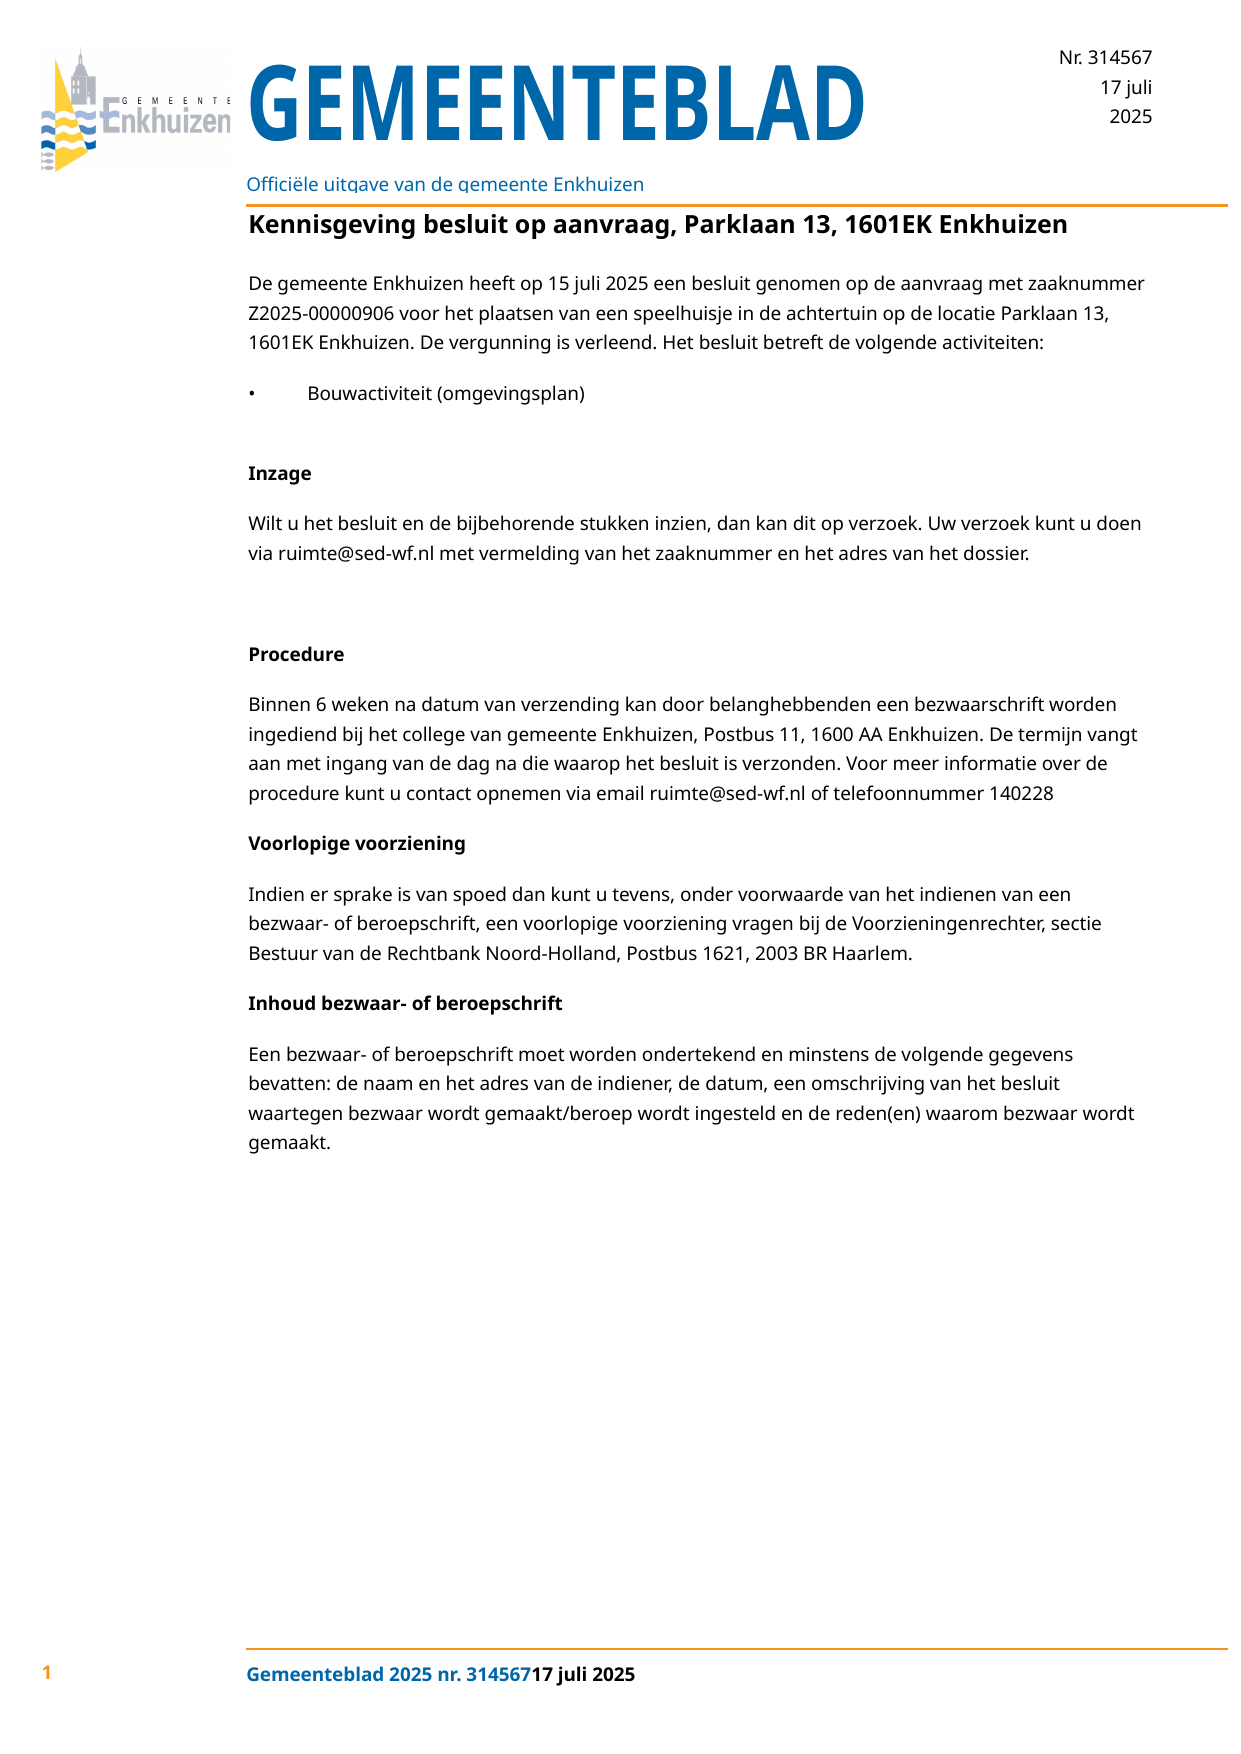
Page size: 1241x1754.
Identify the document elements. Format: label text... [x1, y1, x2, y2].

text Inzage [248, 460, 1152, 486]
text Procedure [248, 641, 1152, 666]
text Indien er sprake is van spoed dan kunt u tevens, onder voorwaarde van het indienen van een bezwaar- of beroepschrift, een voorlopige voorziening vragen bij de Voorzieningenrechter, sectie Bestuur van de Rechtbank Noord-Holland, Postbus 1621, 2003 BR Haarlem. [248, 881, 1152, 966]
text Voorlopige voorziening [248, 830, 1152, 856]
text Inhoud bezwaar- of beroepschrift [248, 990, 1152, 1016]
text Binnen 6 weken na datum van verzending kan door belanghebbenden een bezwaarschrift worden ingediend bij het college van gemeente Enkhuizen, Postbus 11, 1600 AA Enkhuizen. De termijn vangt aan met ingang van de dag na die waarop het besluit is verzonden. Voor meer informatie over de procedure kunt u contact opnemen via email ruimte@sed-wf.nl of telefoonnummer 140228 [248, 691, 1152, 806]
text De gemeente Enkhuizen heeft op 15 juli 2025 een besluit genomen op de aanvraag met zaaknummer Z2025-00000906 voor het plaatsen van een speelhuisje in de achtertuin op de locatie Parklaan 13, 1601EK Enkhuizen. De vergunning is verleend. Het besluit betreft de volgende activiteiten: [248, 270, 1152, 355]
text Wilt u het besluit en de bijbehorende stukken inzien, dan kan dit op verzoek. Uw verzoek kunt u doen via ruimte@sed-wf.nl met vermelding van het zaaknummer en het adres van het dossier. [248, 510, 1152, 566]
text Een bezwaar- of beroepschrift moet worden ondertekend en minstens de volgende gegevens bevatten: de naam en het adres van de indiener, de datum, een omschrijving van het besluit waartegen bezwaar wordt gemaakt/beroep wordt ingesteld en de reden(en) waarom bezwaar wordt gemaakt. [248, 1041, 1152, 1155]
text Kennisgeving besluit op aanvraag, Parklaan 13, 1601EK Enkhuizen [248, 207, 1152, 241]
list Bouwactiviteit (omgevingsplan) [248, 380, 1152, 406]
picture [41, 47, 231, 172]
